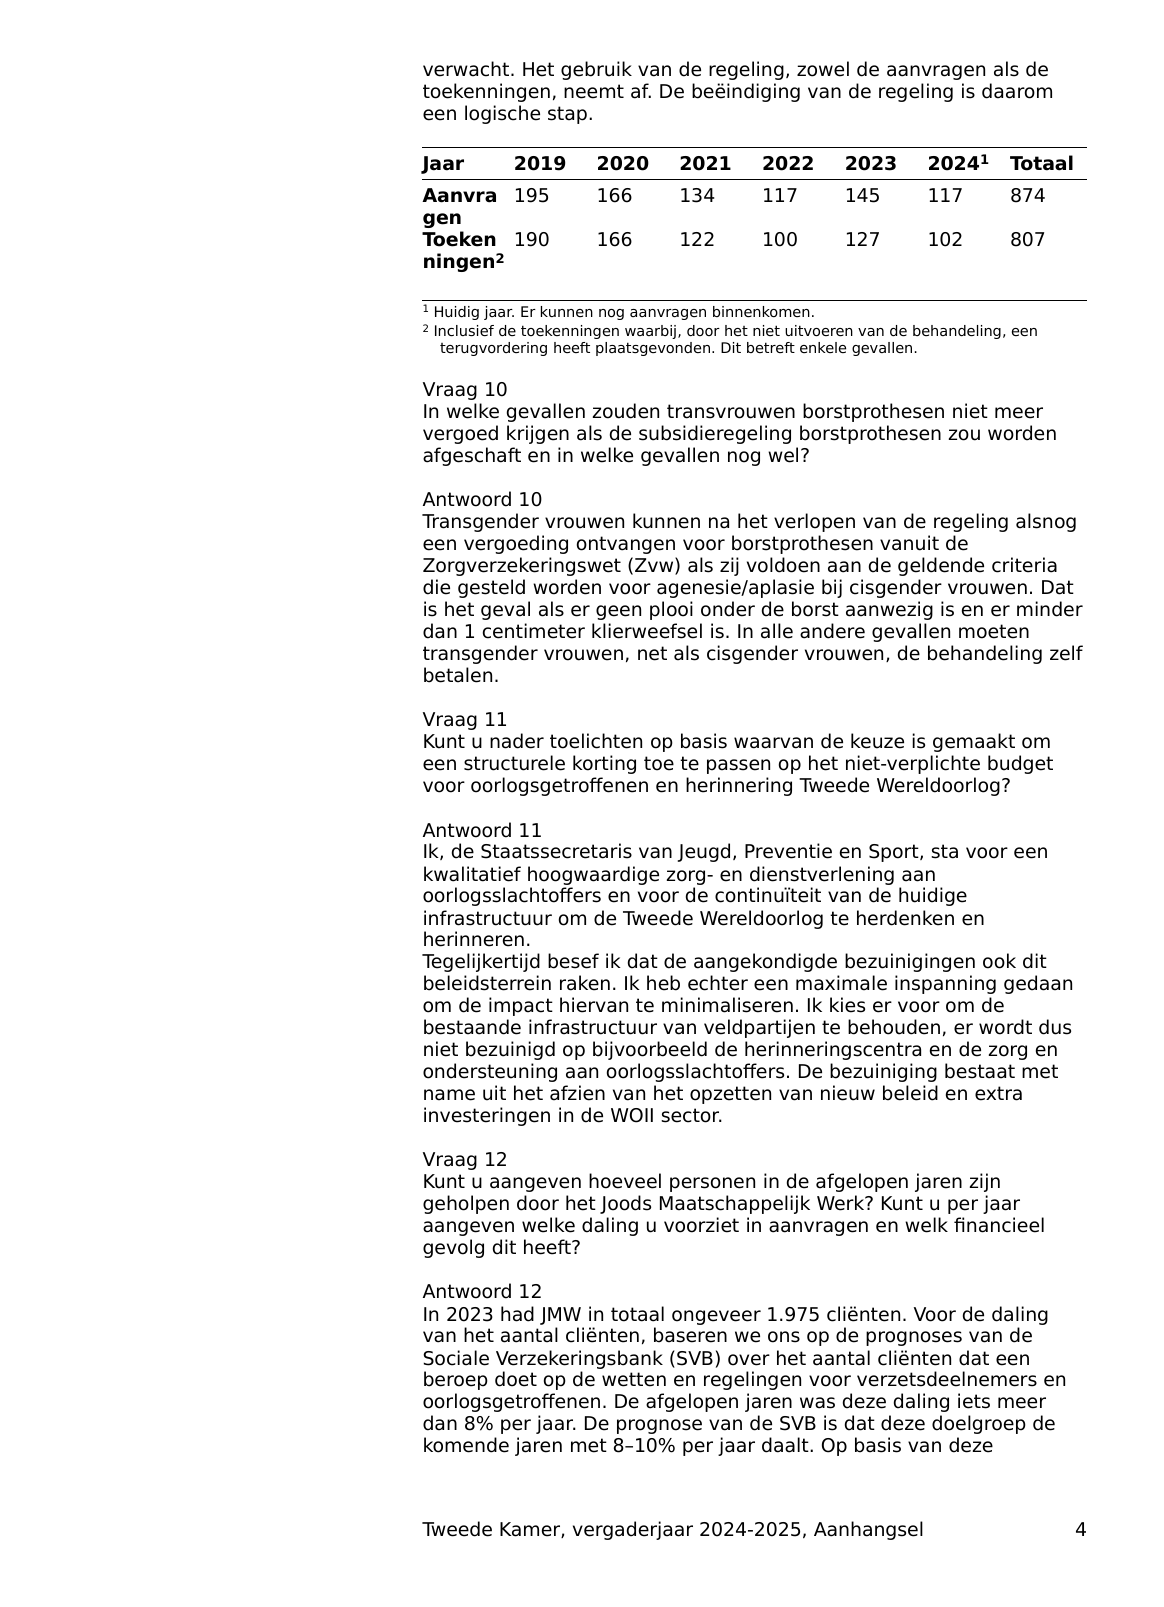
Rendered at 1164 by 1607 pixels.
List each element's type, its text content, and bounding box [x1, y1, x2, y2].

text Antwoord 10 [422, 489, 1087, 511]
table_cell Toekenningen2 [422, 229, 508, 299]
text Vraag 12 [422, 1149, 1087, 1171]
table_header 2020 [591, 148, 673, 179]
table_cell 874 [1004, 180, 1087, 229]
text Vraag 11 [422, 709, 1087, 731]
table_header 2019 [508, 148, 591, 179]
table_cell 134 [673, 180, 756, 229]
text In welke gevallen zouden transvrouwen borstprothesen niet meer vergoed krijgen als de subsidieregeling borstprothesen zou worden afgeschaft en in welke gevallen nog wel? [422, 401, 1087, 467]
text Kunt u aangeven hoeveel personen in de afgelopen jaren zijn geholpen door het Joods Maatschappelijk Werk? Kunt u per jaar aangeven welke daling u voorziet in aanvragen en welk financieel gevolg dit heeft? [422, 1171, 1087, 1259]
table_cell 122 [673, 229, 756, 299]
table_cell 195 [508, 180, 591, 229]
table_header Totaal [1004, 148, 1087, 179]
table_cell 166 [591, 180, 673, 229]
table_cell Aanvragen [422, 180, 508, 229]
table_cell 100 [756, 229, 838, 299]
text Antwoord 11 [422, 819, 1087, 841]
table_cell 117 [921, 180, 1004, 229]
table_cell 807 [1004, 229, 1087, 299]
text Antwoord 12 [422, 1281, 1087, 1303]
text Kunt u nader toelichten op basis waarvan de keuze is gemaakt om een structurele korting toe te passen op het niet-verplichte budget voor oorlogsgetroffenen en herinnering Tweede Wereldoorlog? [422, 731, 1087, 797]
table_cell 117 [756, 180, 838, 229]
table_cell 166 [591, 229, 673, 299]
text Ik, de Staatssecretaris van Jeugd, Preventie en Sport, sta voor een kwalitatief hoogwaardige zorg- en dienstverlening aan oorlogsslachtoffers en voor de continuïteit van de huidige infrastructuur om de Tweede Wereldoorlog te herdenken en herinneren. [422, 841, 1087, 951]
table_cell 127 [839, 229, 921, 299]
table_header 2021 [673, 148, 756, 179]
table_header Jaar [422, 148, 508, 179]
text Vraag 10 [422, 379, 1087, 401]
text In 2023 had JMW in totaal ongeveer 1.975 cliënten. Voor de daling van het aantal cliënten, baseren we ons op de prognoses van de Sociale Verzekeringsbank (SVB) over het aantal cliënten dat een beroep doet op de wetten en regelingen voor verzetsdeelnemers en oorlogsgetroffenen. De afgelopen jaren was deze daling iets meer dan 8% per jaar. De prognose van de SVB is dat deze doelgroep de komende jaren met 8–10% per jaar daalt. Op basis van deze [422, 1303, 1087, 1457]
text Tegelijkertijd besef ik dat de aangekondigde bezuinigingen ook dit beleidsterrein raken. Ik heb echter een maximale inspanning gedaan om de impact hiervan te minimaliseren. Ik kies er voor om de bestaande infrastructuur van veldpartijen te behouden, er wordt dus niet bezuinigd op bijvoorbeeld de herinneringscentra en de zorg en ondersteuning aan oorlogsslachtoffers. De bezuiniging bestaat met name uit het afzien van het opzetten van nieuw beleid en extra investeringen in de WOII sector. [422, 951, 1087, 1127]
text Transgender vrouwen kunnen na het verlopen van de regeling alsnog een vergoeding ontvangen voor borstprothesen vanuit de Zorgverzekeringswet (Zvw) als zij voldoen aan de geldende criteria die gesteld worden voor agenesie/aplasie bij cisgender vrouwen. Dat is het geval als er geen plooi onder de borst aanwezig is en er minder dan 1 centimeter klierweefsel is. In alle andere gevallen moeten transgender vrouwen, net als cisgender vrouwen, de behandeling zelf betalen. [422, 511, 1087, 687]
table_header 2023 [839, 148, 921, 179]
table_cell 1 Huidig jaar. Er kunnen nog aanvragen binnenkomen. 2 Inclusief de toekenningen waarbij, door het niet uitvoeren van de behandeling, een terugvordering heeft plaatsgevonden. Dit betreft enkele gevallen. [422, 301, 1087, 357]
table_header 20241 [921, 148, 1004, 179]
table_cell 102 [921, 229, 1004, 299]
table_cell 145 [839, 180, 921, 229]
text verwacht. Het gebruik van de regeling, zowel de aanvragen als de toekenningen, neemt af. De beëindiging van de regeling is daarom een logische stap. [422, 59, 1087, 125]
table_header 2022 [756, 148, 838, 179]
table_cell 190 [508, 229, 591, 299]
